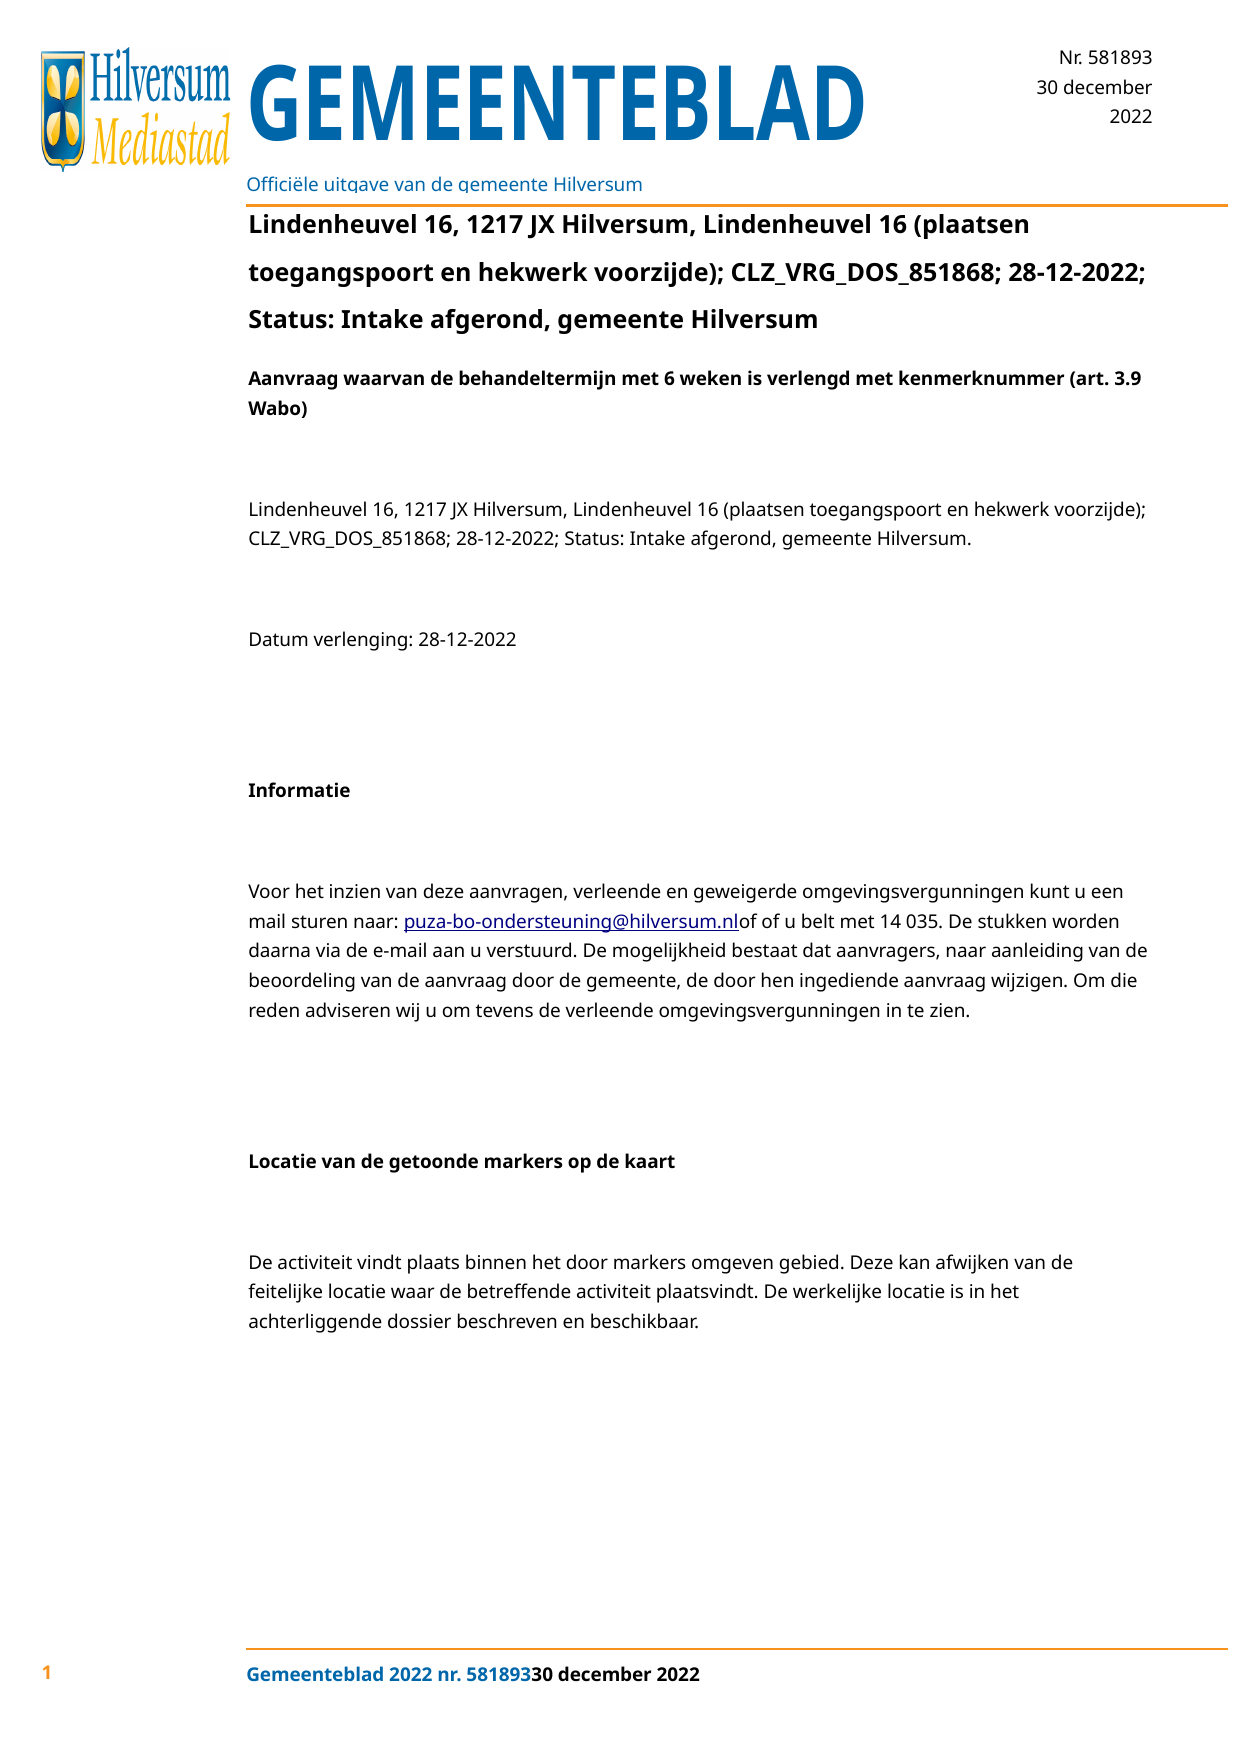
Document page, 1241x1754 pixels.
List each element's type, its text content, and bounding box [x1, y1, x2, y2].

text Aanvraag waarvan de behandeltermijn met 6 weken is verlengd met kenmerknummer (art. 3.9 Wabo) [248, 366, 1152, 421]
text Lindenheuvel 16, 1217 JX Hilversum, Lindenheuvel 16 (plaatsen toegangspoort en hekwerk voorzijde); CLZ_VRG_DOS_851868; 28-12-2022; Status: Intake afgerond, gemeente Hilversum. [248, 496, 1152, 551]
text Voor het inzien van deze aanvragen, verleende en geweigerde omgevingsvergunningen kunt u een mail sturen naar: puza-bo-ondersteuning@hilversum.nlof of u belt met 14 035. De stukken worden daarna via de e-mail aan u verstuurd. De mogelijkheid bestaat dat aanvragers, naar aanleiding van de beoordeling van de aanvraag door de gemeente, de door hen ingediende aanvraag wijzigen. Om die reden adviseren wij u om tevens de verleende omgevingsvergunningen in te zien. [248, 878, 1152, 1022]
text Informatie [248, 778, 1152, 803]
text De activiteit vindt plaats binnen het door markers omgeven gebied. Deze kan afwijken van de feitelijke locatie waar de betreffende activiteit plaatsvindt. De werkelijke locatie is in het achterliggende dossier beschreven en beschikbaar. [248, 1249, 1152, 1334]
text Lindenheuvel 16, 1217 JX Hilversum, Lindenheuvel 16 (plaatsen toegangspoort en hekwerk voorzijde); CLZ_VRG_DOS_851868; 28-12-2022; Status: Intake afgerond, gemeente Hilversum [248, 207, 1152, 336]
text Locatie van de getoonde markers op de kaart [248, 1148, 1152, 1174]
text Datum verlenging: 28-12-2022 [248, 626, 1152, 652]
picture [41, 47, 231, 172]
